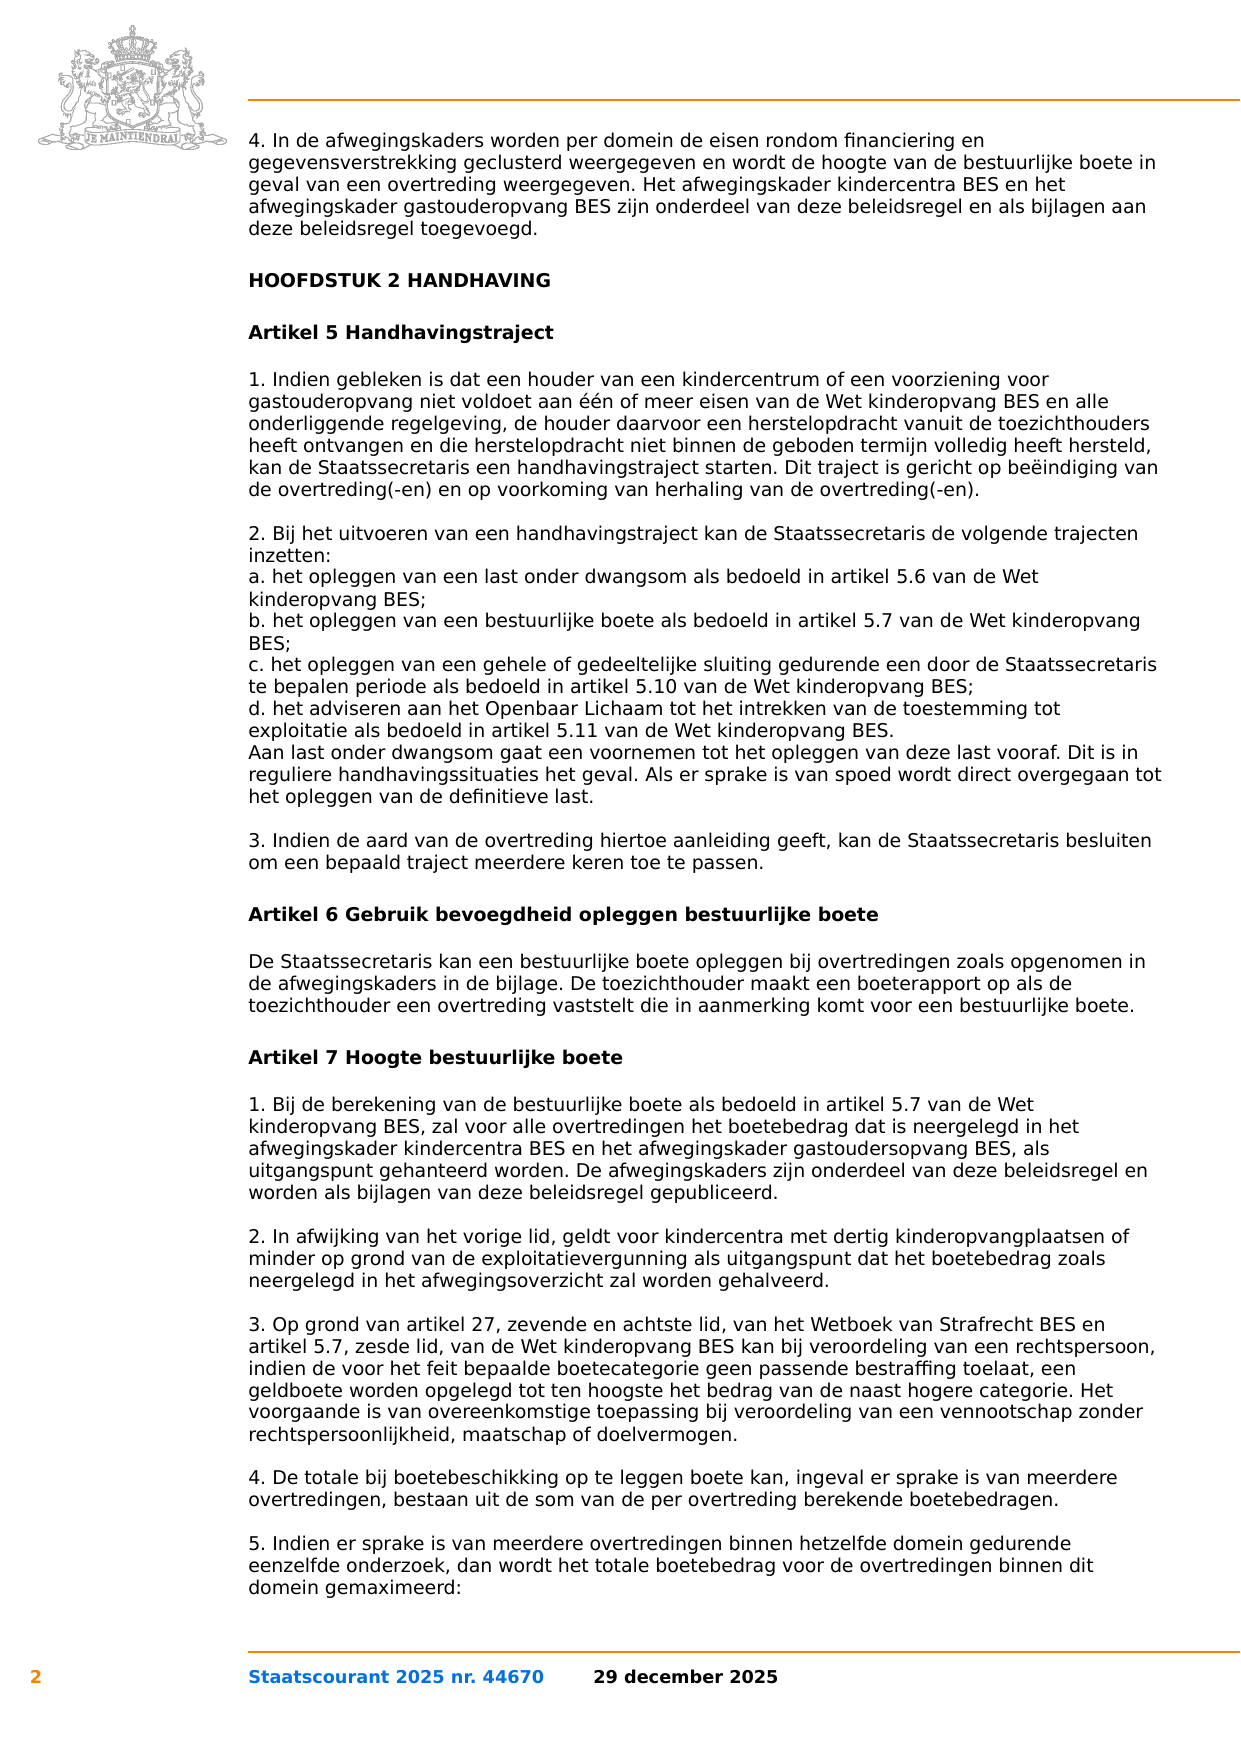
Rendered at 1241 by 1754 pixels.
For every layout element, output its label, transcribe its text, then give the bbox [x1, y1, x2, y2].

text 4. De totale bij boetebeschikking op te leggen boete kan, ingeval er sprake is van meerdere overtredingen, bestaan uit de som van de per overtreding berekende boetebedragen. [248, 1467, 1163, 1511]
text Aan last onder dwangsom gaat een voornemen tot het opleggen van deze last vooraf. Dit is in reguliere handhavingssituaties het geval. Als er sprake is van spoed wordt direct overgegaan tot het opleggen van de definitieve last. [248, 742, 1163, 808]
text d. het adviseren aan het Openbaar Lichaam tot het intrekken van de toestemming tot exploitatie als bedoeld in artikel 5.11 van de Wet kinderopvang BES. [248, 698, 1163, 742]
text 1. Indien gebleken is dat een houder van een kindercentrum of een voorziening voor gastouderopvang niet voldoet aan één of meer eisen van de Wet kinderopvang BES en alle onderliggende regelgeving, de houder daarvoor een herstelopdracht vanuit de toezichthouders heeft ontvangen en die herstelopdracht niet binnen de geboden termijn volledig heeft hersteld, kan de Staatssecretaris een handhavingstraject starten. Dit traject is gericht op beëindiging van de overtreding(-en) en op voorkoming van herhaling van de overtreding(-en). [248, 369, 1163, 501]
subtitle HOOFDSTUK 2 HANDHAVING [248, 270, 1163, 292]
subtitle Artikel 6 Gebruik bevoegdheid opleggen bestuurlijke boete [248, 904, 1163, 926]
subtitle Artikel 7 Hoogte bestuurlijke boete [248, 1047, 1163, 1069]
text 5. Indien er sprake is van meerdere overtredingen binnen hetzelfde domein gedurende eenzelfde onderzoek, dan wordt het totale boetebedrag voor de overtredingen binnen dit domein gemaximeerd: [248, 1533, 1163, 1599]
subtitle Artikel 5 Handhavingstraject [248, 322, 1163, 344]
text 2. In afwijking van het vorige lid, geldt voor kindercentra met dertig kinderopvangplaatsen of minder op grond van de exploitatievergunning als uitgangspunt dat het boetebedrag zoals neergelegd in het afwegingsoverzicht zal worden gehalveerd. [248, 1226, 1163, 1292]
text a. het opleggen van een last onder dwangsom als bedoeld in artikel 5.6 van de Wet kinderopvang BES; [248, 566, 1163, 610]
text b. het opleggen van een bestuurlijke boete als bedoeld in artikel 5.7 van de Wet kinderopvang BES; [248, 610, 1163, 654]
text 2. Bij het uitvoeren van een handhavingstraject kan de Staatssecretaris de volgende trajecten inzetten: [248, 522, 1163, 566]
picture [38, 25, 227, 150]
text 1. Bij de berekening van de bestuurlijke boete als bedoeld in artikel 5.7 van de Wet kinderopvang BES, zal voor alle overtredingen het boetebedrag dat is neergelegd in het afwegingskader kindercentra BES en het afwegingskader gastoudersopvang BES, als uitgangspunt gehanteerd worden. De afwegingskaders zijn onderdeel van deze beleidsregel en worden als bijlagen van deze beleidsregel gepubliceerd. [248, 1094, 1163, 1204]
text 3. Op grond van artikel 27, zevende en achtste lid, van het Wetboek van Strafrecht BES en artikel 5.7, zesde lid, van de Wet kinderopvang BES kan bij veroordeling van een rechtspersoon, indien de voor het feit bepaalde boetecategorie geen passende bestraffing toelaat, een geldboete worden opgelegd tot ten hoogste het bedrag van de naast hogere categorie. Het voorgaande is van overeenkomstige toepassing bij veroordeling van een vennootschap zonder rechtspersoonlijkheid, maatschap of doelvermogen. [248, 1313, 1163, 1445]
text 4. In de afwegingskaders worden per domein de eisen rondom financiering en gegevensverstrekking geclusterd weergegeven en wordt de hoogte van de bestuurlijke boete in geval van een overtreding weergegeven. Het afwegingskader kindercentra BES en het afwegingskader gastouderopvang BES zijn onderdeel van deze beleidsregel en als bijlagen aan deze beleidsregel toegevoegd. [248, 130, 1163, 240]
text c. het opleggen van een gehele of gedeeltelijke sluiting gedurende een door de Staatssecretaris te bepalen periode als bedoeld in artikel 5.10 van de Wet kinderopvang BES; [248, 654, 1163, 698]
text De Staatssecretaris kan een bestuurlijke boete opleggen bij overtredingen zoals opgenomen in de afwegingskaders in de bijlage. De toezichthouder maakt een boeterapport op als de toezichthouder een overtreding vaststelt die in aanmerking komt voor een bestuurlijke boete. [248, 951, 1163, 1017]
text 3. Indien de aard van de overtreding hiertoe aanleiding geeft, kan de Staatssecretaris besluiten om een bepaald traject meerdere keren toe te passen. [248, 830, 1163, 874]
